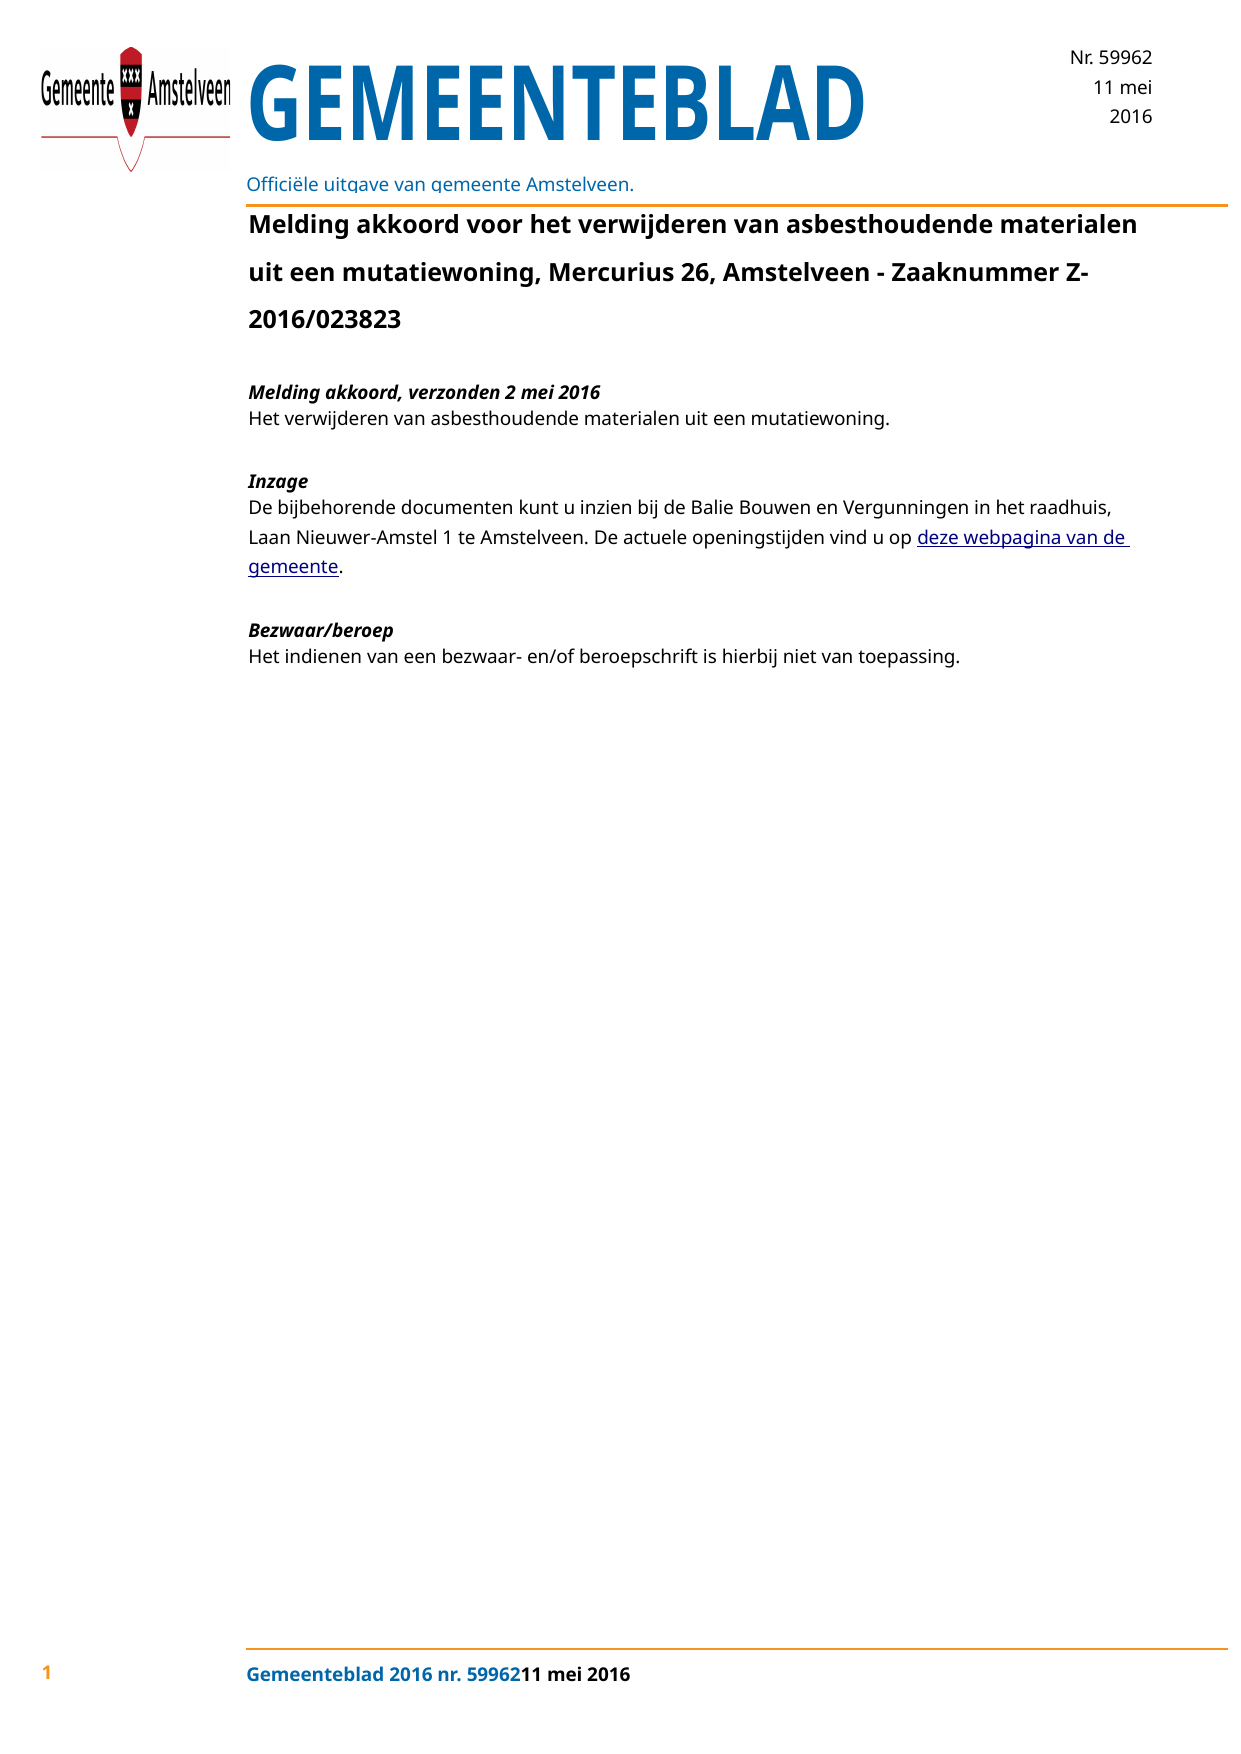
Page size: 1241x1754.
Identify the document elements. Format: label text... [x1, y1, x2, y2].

text Het verwijderen van asbesthoudende materialen uit een mutatiewoning. [248, 405, 1152, 431]
text Melding akkoord voor het verwijderen van asbesthoudende materialen uit een mutatiewoning, Mercurius 26, Amstelveen - Zaaknummer Z-2016/023823 [248, 207, 1152, 336]
text De bijbehorende documenten kunt u inzien bij de Balie Bouwen en Vergunningen in het raadhuis, Laan Nieuwer-Amstel 1 te Amstelveen. De actuele openingstijden vind u op deze webpagina van de gemeente. [248, 494, 1152, 579]
picture [41, 47, 231, 172]
text Melding akkoord, verzonden 2 mei 2016 [248, 379, 1152, 405]
text Bezwaar/beroep [248, 618, 1152, 643]
text Het indienen van een bezwaar- en/of beroepschrift is hierbij niet van toepassing. [248, 643, 1152, 669]
text Inzage [248, 469, 1152, 494]
